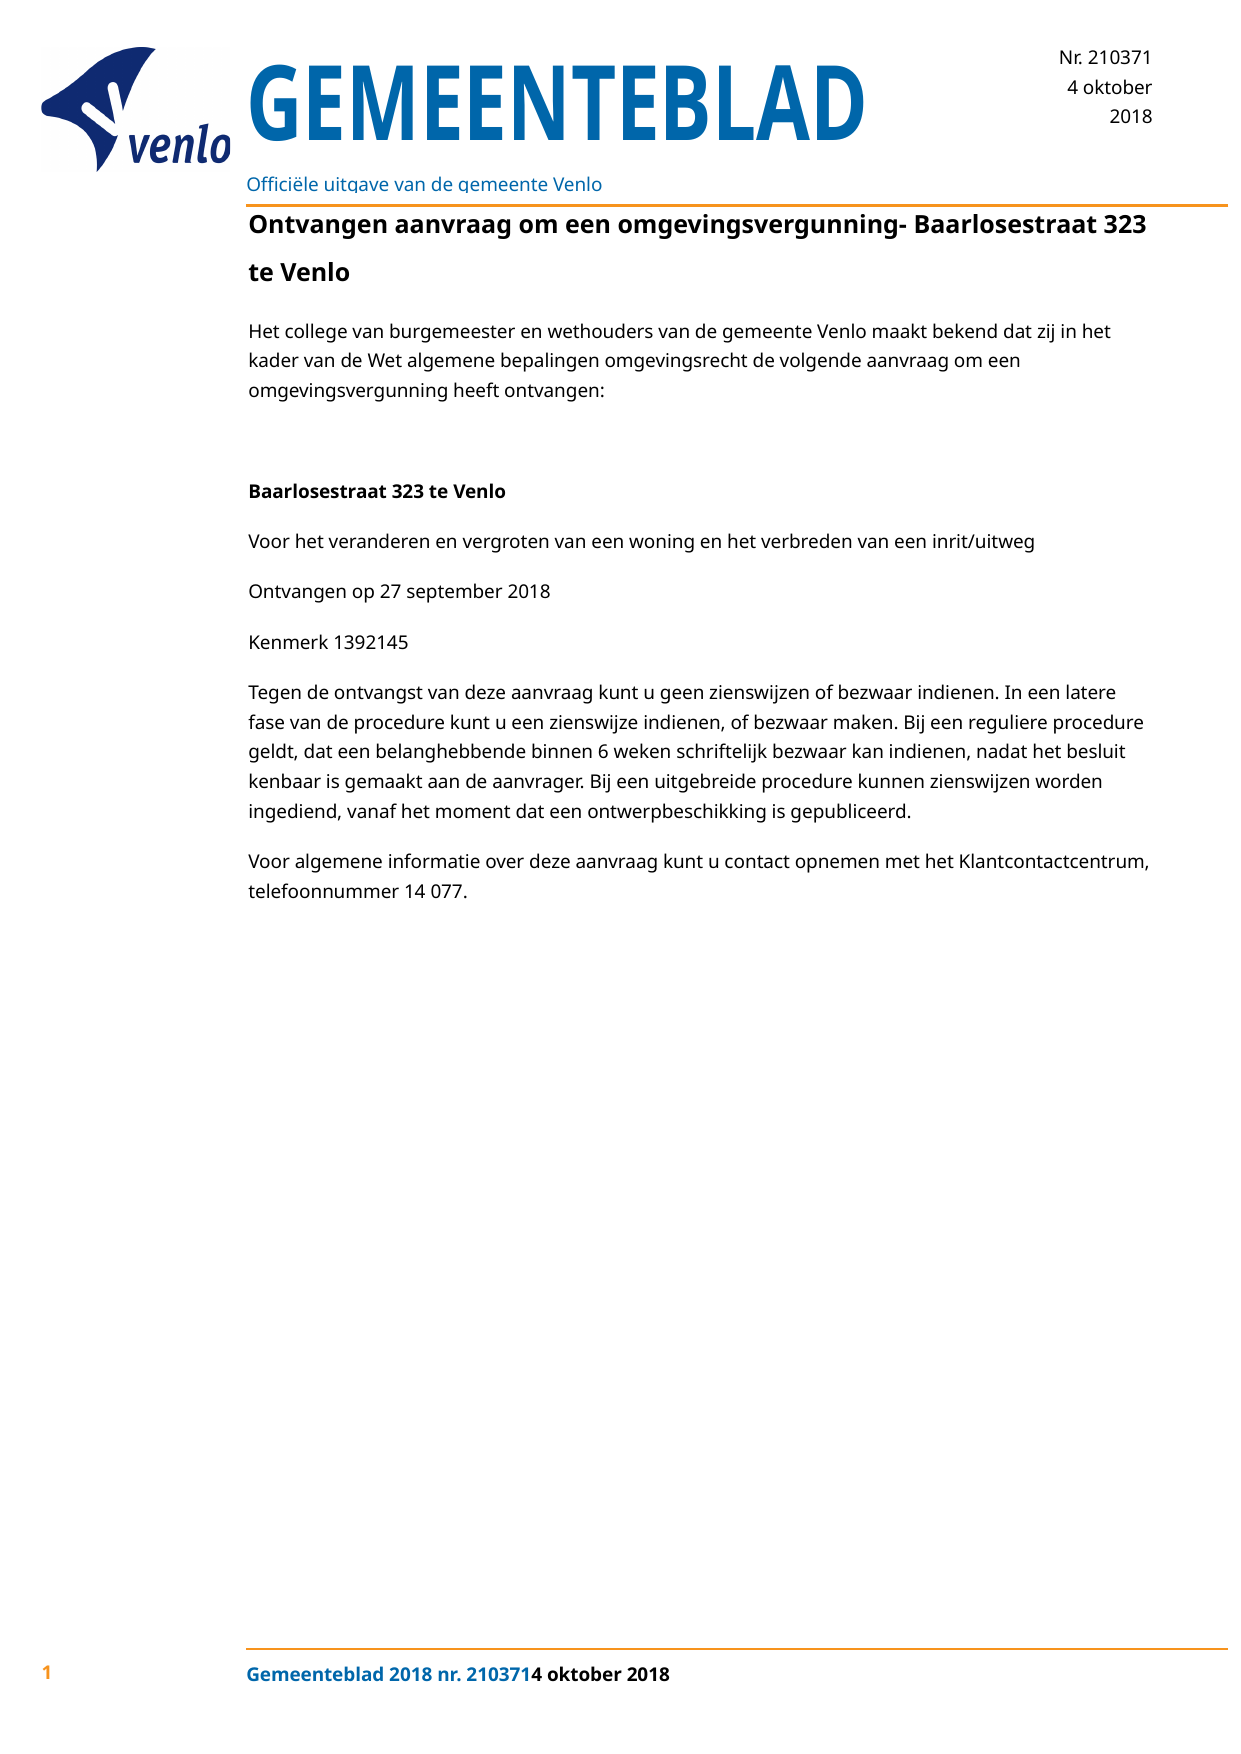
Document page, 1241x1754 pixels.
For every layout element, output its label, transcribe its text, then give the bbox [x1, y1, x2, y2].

text Ontvangen op 27 september 2018 [248, 579, 1152, 604]
text Kenmerk 1392145 [248, 629, 1152, 655]
text Ontvangen aanvraag om een omgevingsvergunning- Baarlosestraat 323 te Venlo [248, 207, 1152, 288]
text Baarlosestraat 323 te Venlo [248, 478, 1152, 504]
picture [41, 47, 231, 172]
text Voor het veranderen en vergroten van een woning en het verbreden van een inrit/uitweg [248, 528, 1152, 554]
text Voor algemene informatie over deze aanvraag kunt u contact opnemen met het Klantcontactcentrum, telefoonnummer 14 077. [248, 848, 1152, 904]
text Tegen de ontvangst van deze aanvraag kunt u geen zienswijzen of bezwaar indienen. In een latere fase van de procedure kunt u een zienswijze indienen, of bezwaar maken. Bij een reguliere procedure geldt, dat een belanghebbende binnen 6 weken schriftelijk bezwaar kan indienen, nadat het besluit kenbaar is gemaakt aan de aanvrager. Bij een uitgebreide procedure kunnen zienswijzen worden ingediend, vanaf het moment dat een ontwerpbeschikking is gepubliceerd. [248, 679, 1152, 824]
text Het college van burgemeester en wethouders van de gemeente Venlo maakt bekend dat zij in het kader van de Wet algemene bepalingen omgevingsrecht de volgende aanvraag om een omgevingsvergunning heeft ontvangen: [248, 318, 1152, 403]
